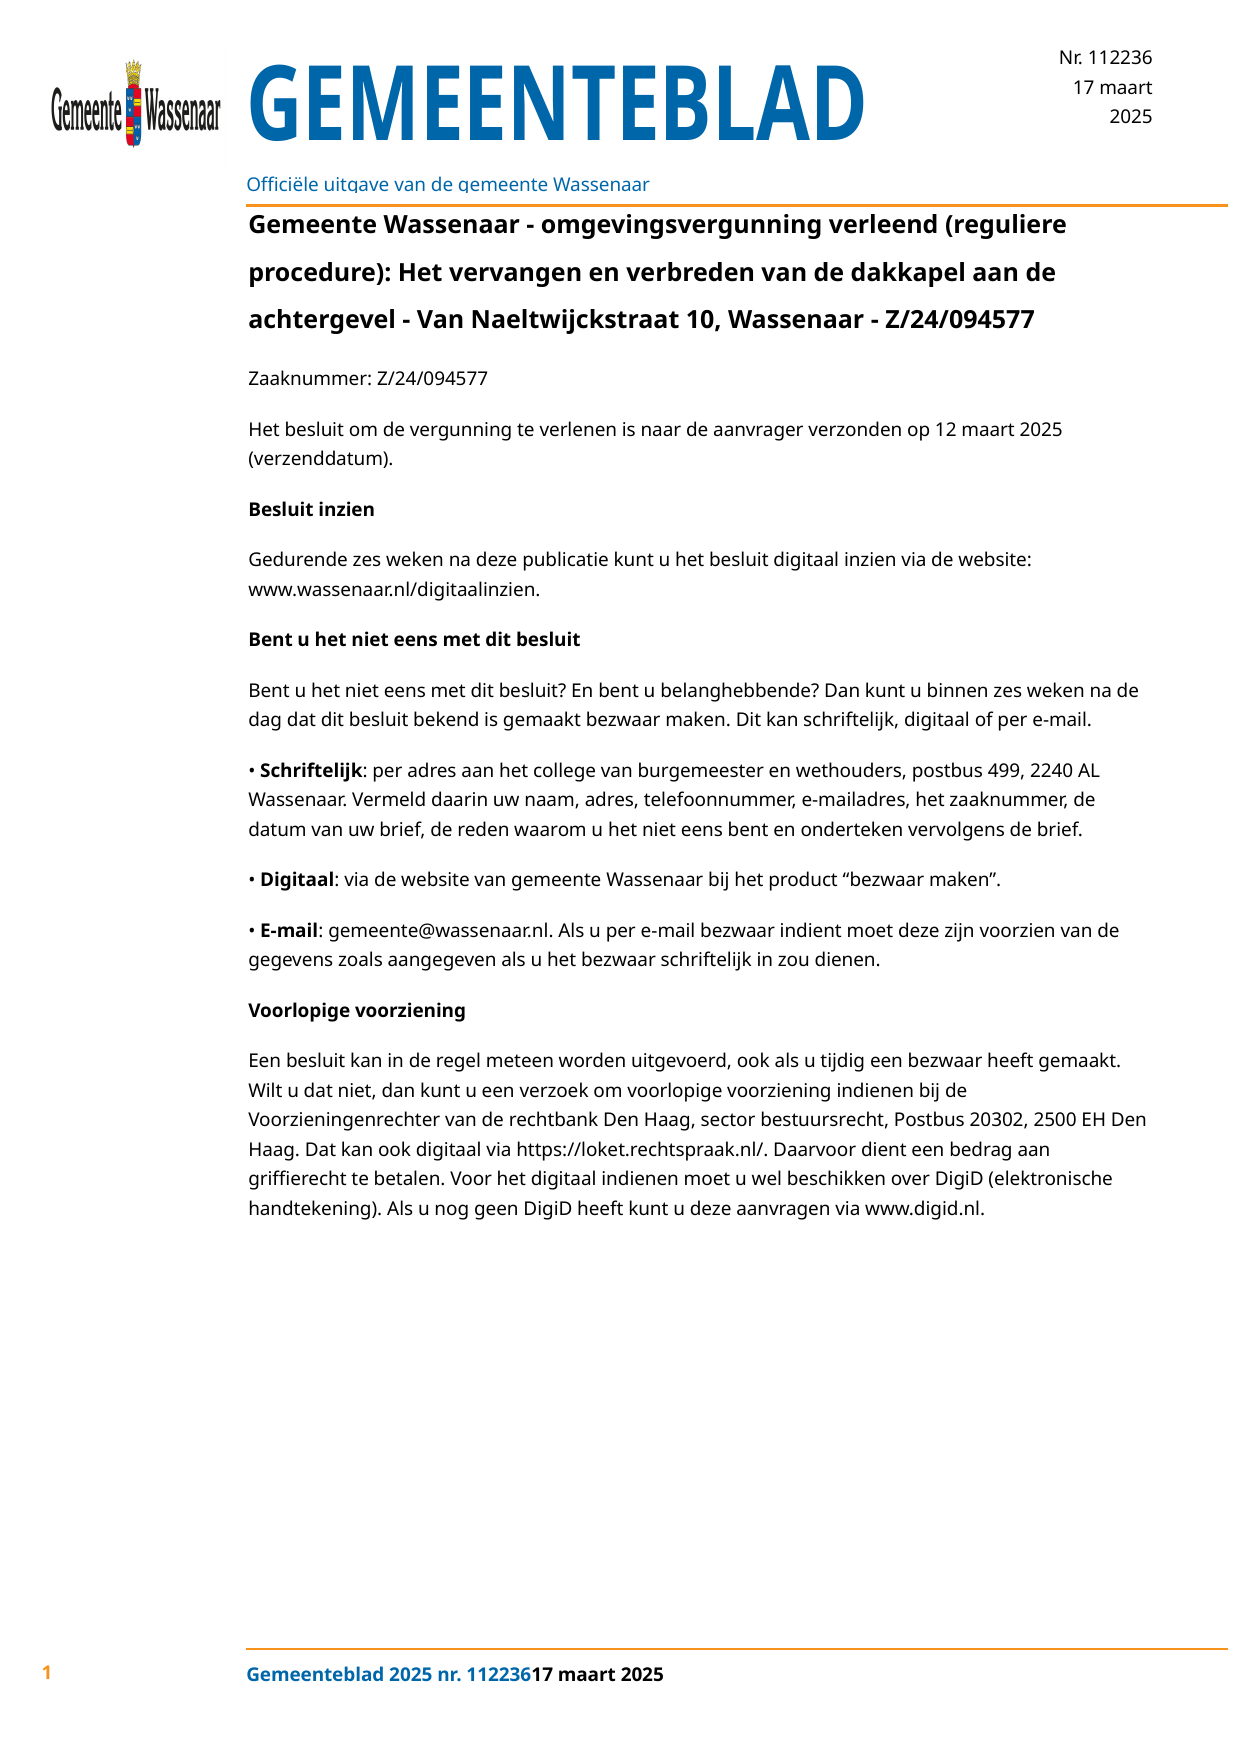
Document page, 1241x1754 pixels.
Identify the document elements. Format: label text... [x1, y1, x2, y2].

text Een besluit kan in de regel meteen worden uitgevoerd, ook als u tijdig een bezwaar heeft gemaakt. Wilt u dat niet, dan kunt u een verzoek om voorlopige voorziening indienen bij de Voorzieningenrechter van de rechtbank Den Haag, sector bestuursrecht, Postbus 20302, 2500 EH Den Haag. Dat kan ook digitaal via https://loket.rechtspraak.nl/. Daarvoor dient een bedrag aan griffierecht te betalen. Voor het digitaal indienen moet u wel beschikken over DigiD (elektronische handtekening). Als u nog geen DigiD heeft kunt u deze aanvragen via www.digid.nl. [248, 1047, 1152, 1221]
picture [41, 47, 231, 172]
text Besluit inzien [248, 496, 1152, 522]
text Gemeente Wassenaar - omgevingsvergunning verleend (reguliere procedure): Het vervangen en verbreden van de dakkapel aan de achtergevel - Van Naeltwijckstraat 10, Wassenaar - Z/24/094577 [248, 207, 1152, 336]
text Het besluit om de vergunning te verlenen is naar de aanvrager verzonden op 12 maart 2025 (verzenddatum). [248, 416, 1152, 471]
text • Schriftelijk: per adres aan het college van burgemeester en wethouders, postbus 499, 2240 AL Wassenaar. Vermeld daarin uw naam, adres, telefoonnummer, e-mailadres, het zaaknummer, de datum van uw brief, de reden waarom u het niet eens bent en onderteken vervolgens de brief. [248, 757, 1152, 842]
text Zaaknummer: Z/24/094577 [248, 366, 1152, 391]
text • Digitaal: via de website van gemeente Wassenaar bij het product “bezwaar maken”. [248, 866, 1152, 892]
text Voorlopige voorziening [248, 997, 1152, 1022]
text Gedurende zes weken na deze publicatie kunt u het besluit digitaal inzien via de website: www.wassenaar.nl/digitaalinzien. [248, 546, 1152, 602]
text • E-mail: gemeente@wassenaar.nl. Als u per e-mail bezwaar indient moet deze zijn voorzien van de gegevens zoals aangegeven als u het bezwaar schriftelijk in zou dienen. [248, 917, 1152, 972]
text Bent u het niet eens met dit besluit? En bent u belanghebbende? Dan kunt u binnen zes weken na de dag dat dit besluit bekend is gemaakt bezwaar maken. Dit kan schriftelijk, digitaal of per e-mail. [248, 677, 1152, 732]
text Bent u het niet eens met dit besluit [248, 626, 1152, 652]
